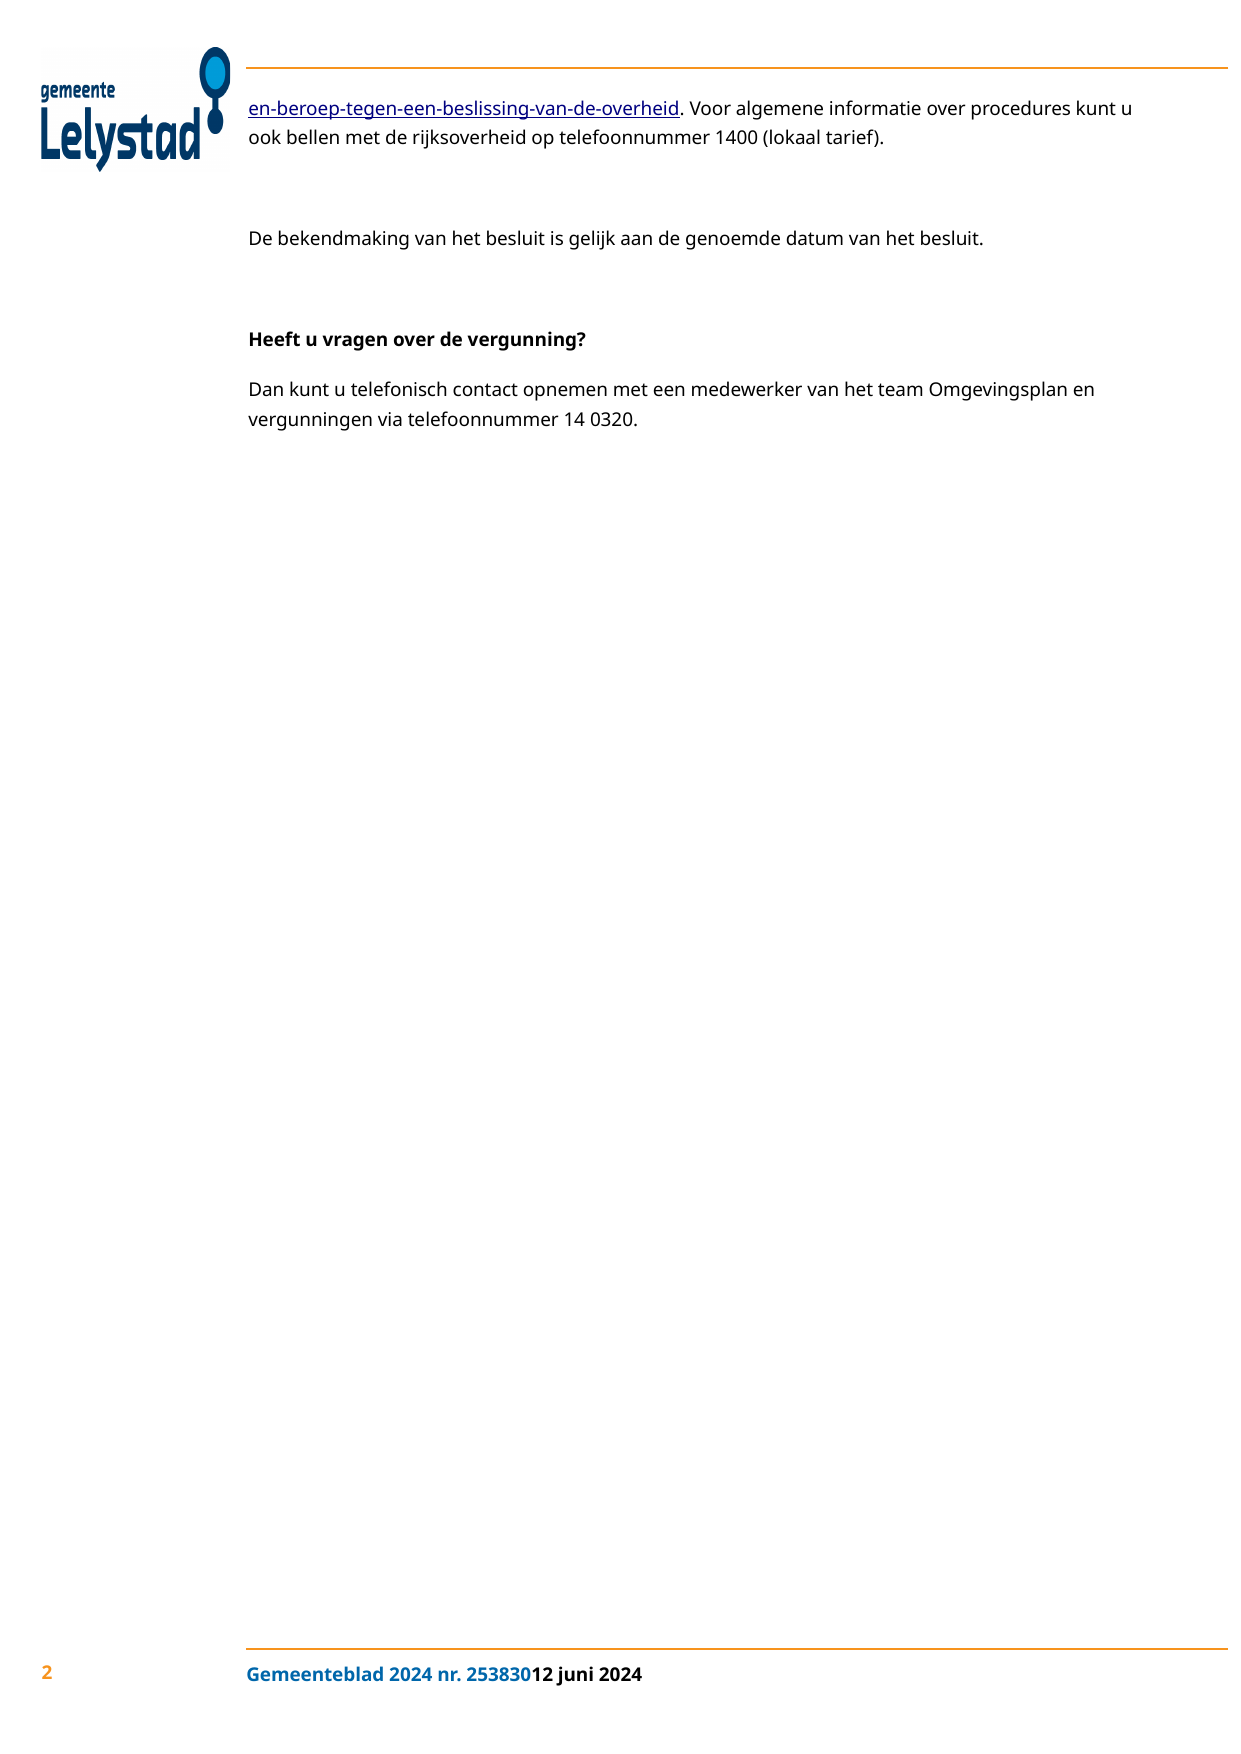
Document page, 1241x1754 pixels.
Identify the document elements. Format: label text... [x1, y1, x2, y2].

text en-beroep-tegen-een-beslissing-van-de-overheid. Voor algemene informatie over procedures kunt u ook bellen met de rijksoverheid op telefoonnummer 1400 (lokaal tarief). [248, 95, 1152, 150]
text Heeft u vragen over de vergunning? [248, 326, 1152, 352]
text De bekendmaking van het besluit is gelijk aan de genoemde datum van het besluit. [248, 225, 1152, 251]
text Dan kunt u telefonisch contact opnemen met een medewerker van het team Omgevingsplan en vergunningen via telefoonnummer 14 0320. [248, 376, 1152, 432]
picture [41, 47, 231, 172]
